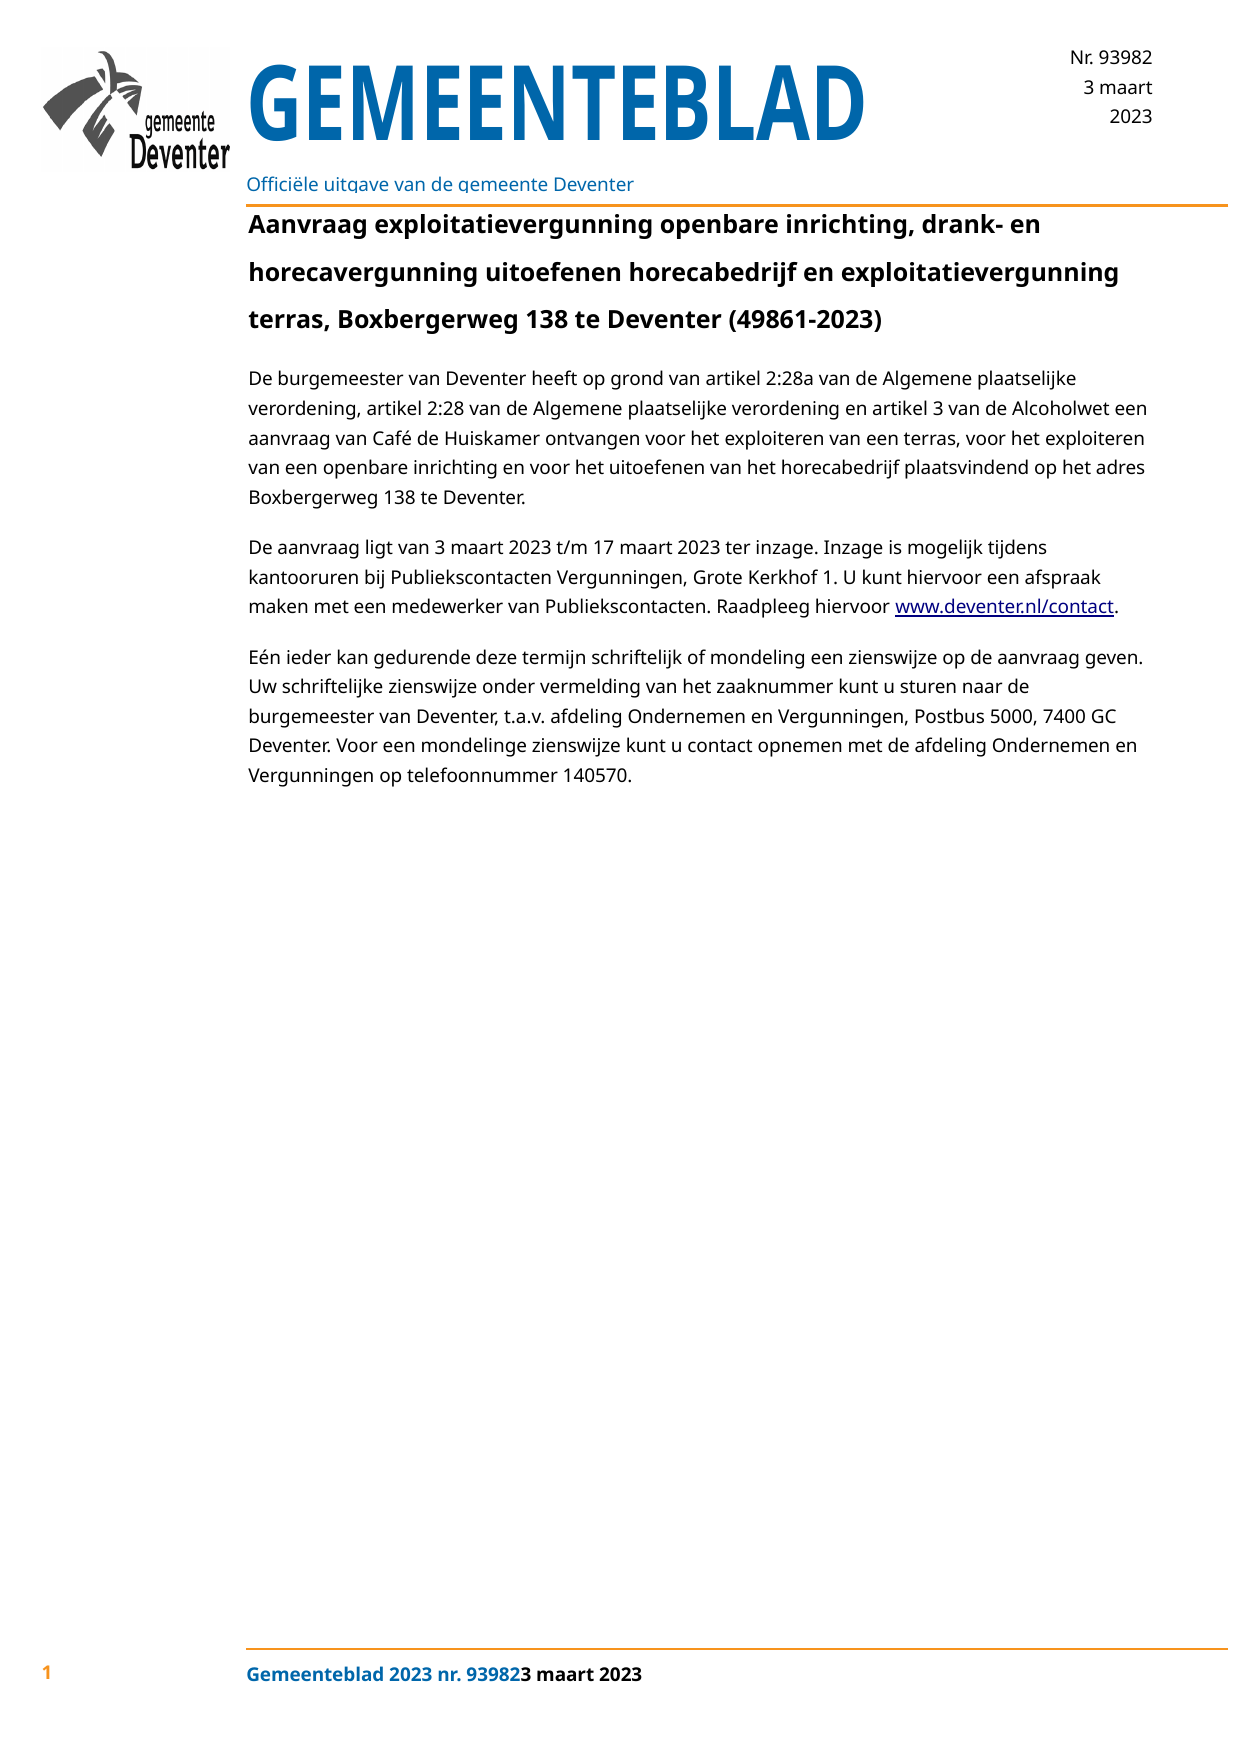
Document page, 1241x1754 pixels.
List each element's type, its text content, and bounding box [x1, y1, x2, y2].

text Aanvraag exploitatievergunning openbare inrichting, drank- en horecavergunning uitoefenen horecabedrijf en exploitatievergunning terras, Boxbergerweg 138 te Deventer (49861-2023) [248, 207, 1152, 336]
picture [41, 47, 231, 172]
text De burgemeester van Deventer heeft op grond van artikel 2:28a van de Algemene plaatselijke verordening, artikel 2:28 van de Algemene plaatselijke verordening en artikel 3 van de Alcoholwet een aanvraag van Café de Huiskamer ontvangen voor het exploiteren van een terras, voor het exploiteren van een openbare inrichting en voor het uitoefenen van het horecabedrijf plaatsvindend op het adres Boxbergerweg 138 te Deventer. [248, 366, 1152, 509]
text Eén ieder kan gedurende deze termijn schriftelijk of mondeling een zienswijze op de aanvraag geven. Uw schriftelijke zienswijze onder vermelding van het zaaknummer kunt u sturen naar de burgemeester van Deventer, t.a.v. afdeling Ondernemen en Vergunningen, Postbus 5000, 7400 GC Deventer. Voor een mondelinge zienswijze kunt u contact opnemen met de afdeling Ondernemen en Vergunningen op telefoonnummer 140570. [248, 644, 1152, 788]
text De aanvraag ligt van 3 maart 2023 t/m 17 maart 2023 ter inzage. Inzage is mogelijk tijdens kantooruren bij Publiekscontacten Vergunningen, Grote Kerkhof 1. U kunt hiervoor een afspraak maken met een medewerker van Publiekscontacten. Raadpleeg hiervoor www.deventer.nl/contact. [248, 534, 1152, 619]
